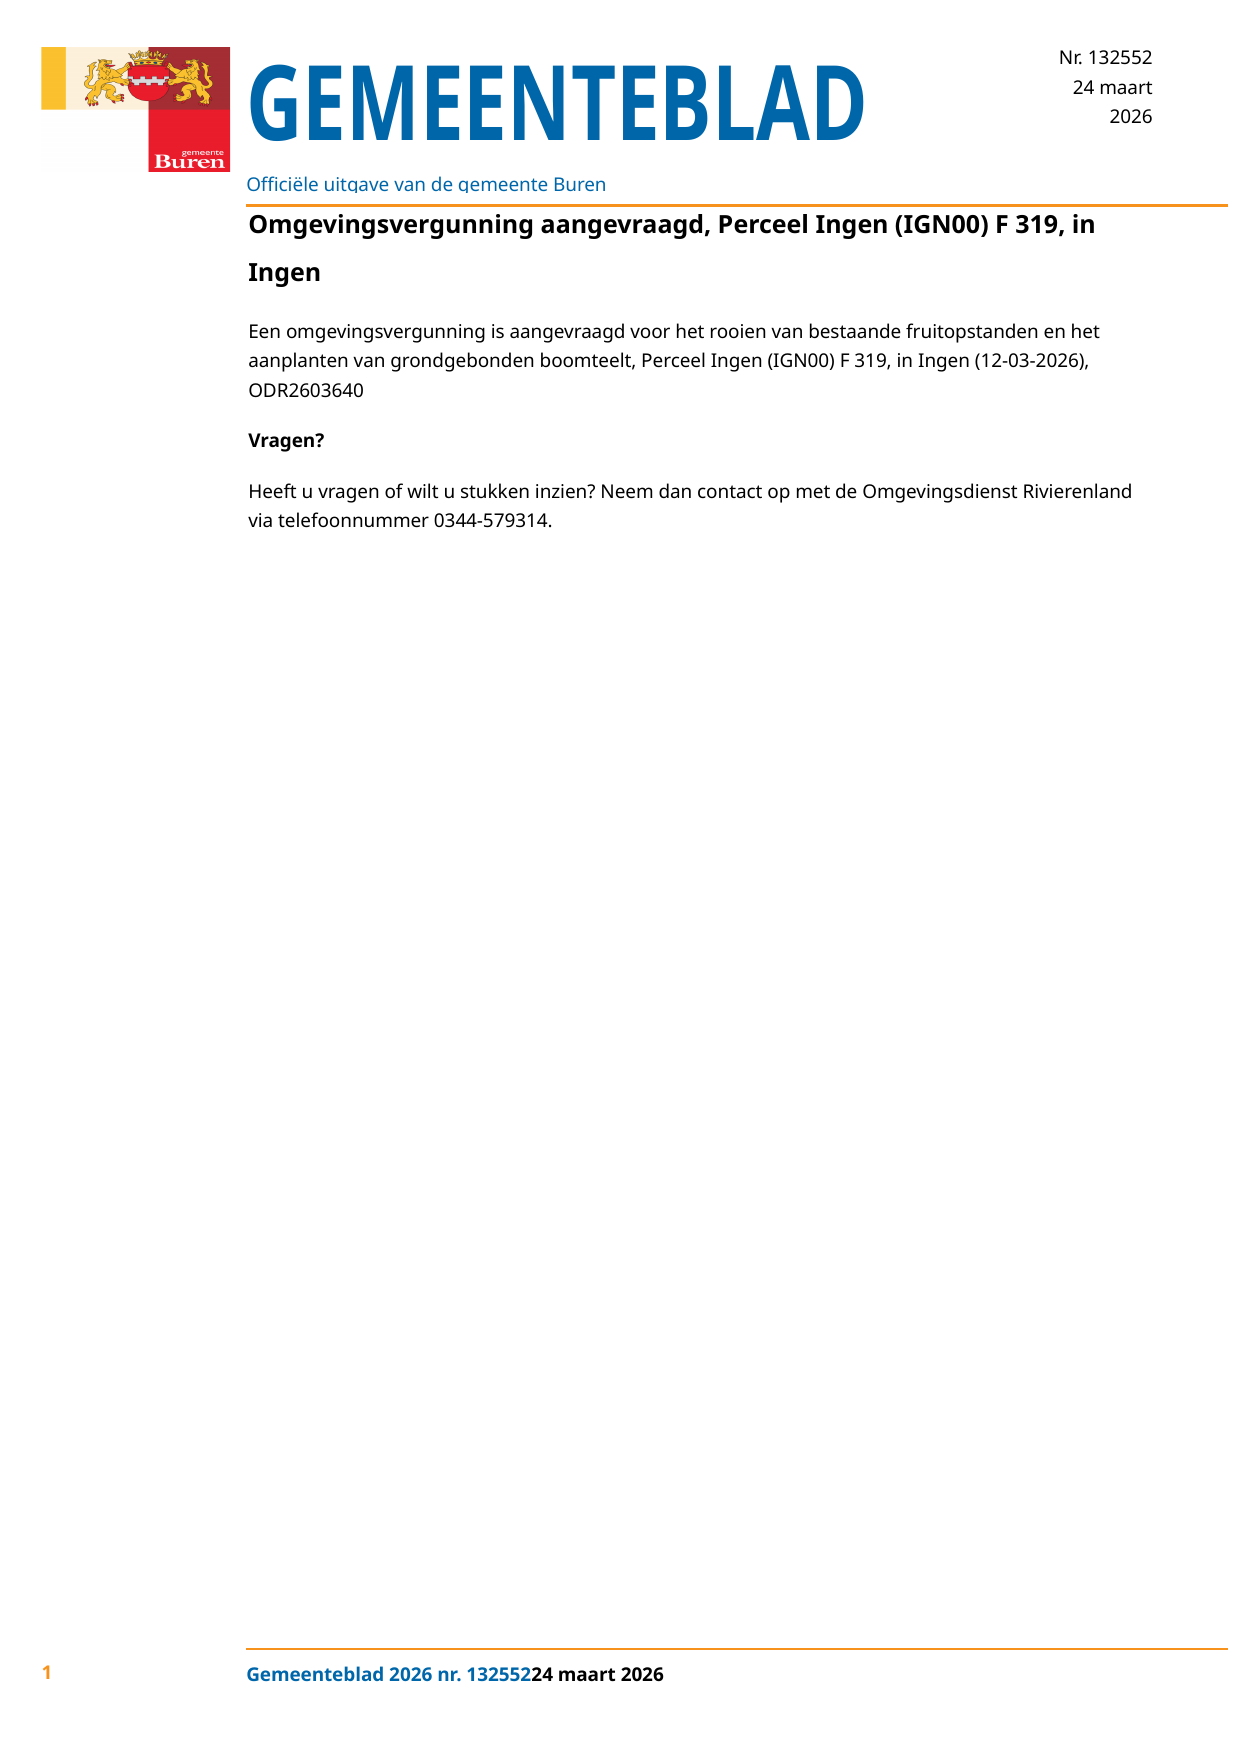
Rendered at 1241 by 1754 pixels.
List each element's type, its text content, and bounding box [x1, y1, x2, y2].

text Heeft u vragen of wilt u stukken inzien? Neem dan contact op met de Omgevingsdienst Rivierenland via telefoonnummer 0344-579314. [248, 478, 1152, 533]
text Omgevingsvergunning aangevraagd, Perceel Ingen (IGN00) F 319, in Ingen [248, 207, 1152, 288]
picture [41, 47, 231, 172]
text Vragen? [248, 427, 1152, 453]
text Een omgevingsvergunning is aangevraagd voor het rooien van bestaande fruitopstanden en het aanplanten van grondgebonden boomteelt, Perceel Ingen (IGN00) F 319, in Ingen (12-03-2026), ODR2603640 [248, 318, 1152, 403]
